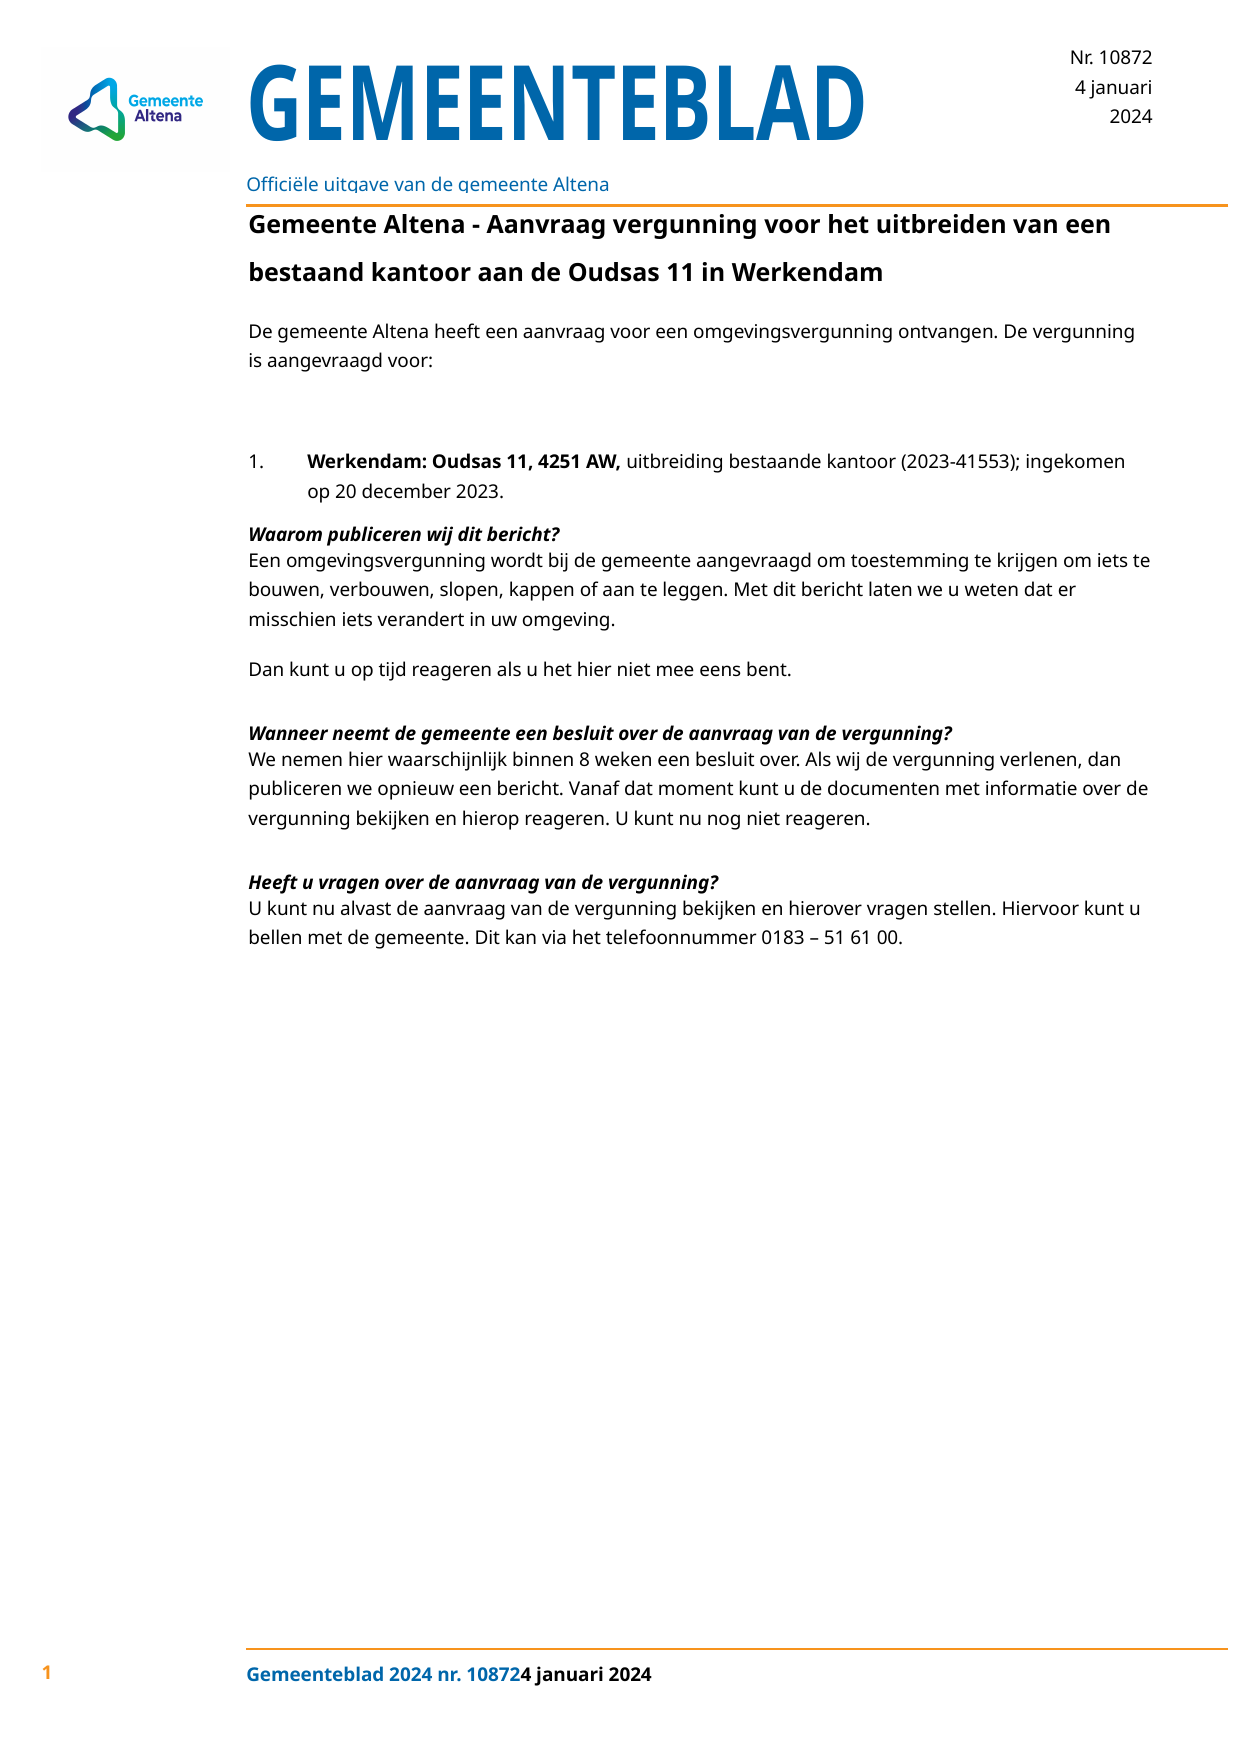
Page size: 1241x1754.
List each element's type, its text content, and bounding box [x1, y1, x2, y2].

text Wanneer neemt de gemeente een besluit over de aanvraag van de vergunning? [248, 720, 1152, 746]
text Gemeente Altena - Aanvraag vergunning voor het uitbreiden van een bestaand kantoor aan de Oudsas 11 in Werkendam [248, 207, 1152, 288]
text De gemeente Altena heeft een aanvraag voor een omgevingsvergunning ontvangen. De vergunning is aangevraagd voor: [248, 318, 1152, 373]
text U kunt nu alvast de aanvraag van de vergunning bekijken en hierover vragen stellen. Hiervoor kunt u bellen met de gemeente. Dit kan via het telefoonnummer 0183 – 51 61 00. [248, 895, 1152, 950]
picture [41, 47, 231, 172]
text Dan kunt u op tijd reageren als u het hier niet mee eens bent. [248, 656, 1152, 682]
text Heeft u vragen over de aanvraag van de vergunning? [248, 869, 1152, 895]
list Werkendam: Oudsas 11, 4251 AW, uitbreiding bestaande kantoor (2023-41553); ingekomen op 20 december 2023. [248, 448, 1152, 504]
text Waarom publiceren wij dit bericht? [248, 521, 1152, 547]
text Een omgevingsvergunning wordt bij de gemeente aangevraagd om toestemming te krijgen om iets te bouwen, verbouwen, slopen, kappen of aan te leggen. Met dit bericht laten we u weten dat er misschien iets verandert in uw omgeving. [248, 547, 1152, 632]
text We nemen hier waarschijnlijk binnen 8 weken een besluit over. Als wij de vergunning verlenen, dan publiceren we opnieuw een bericht. Vanaf dat moment kunt u de documenten met informatie over de vergunning bekijken en hierop reageren. U kunt nu nog niet reageren. [248, 746, 1152, 831]
